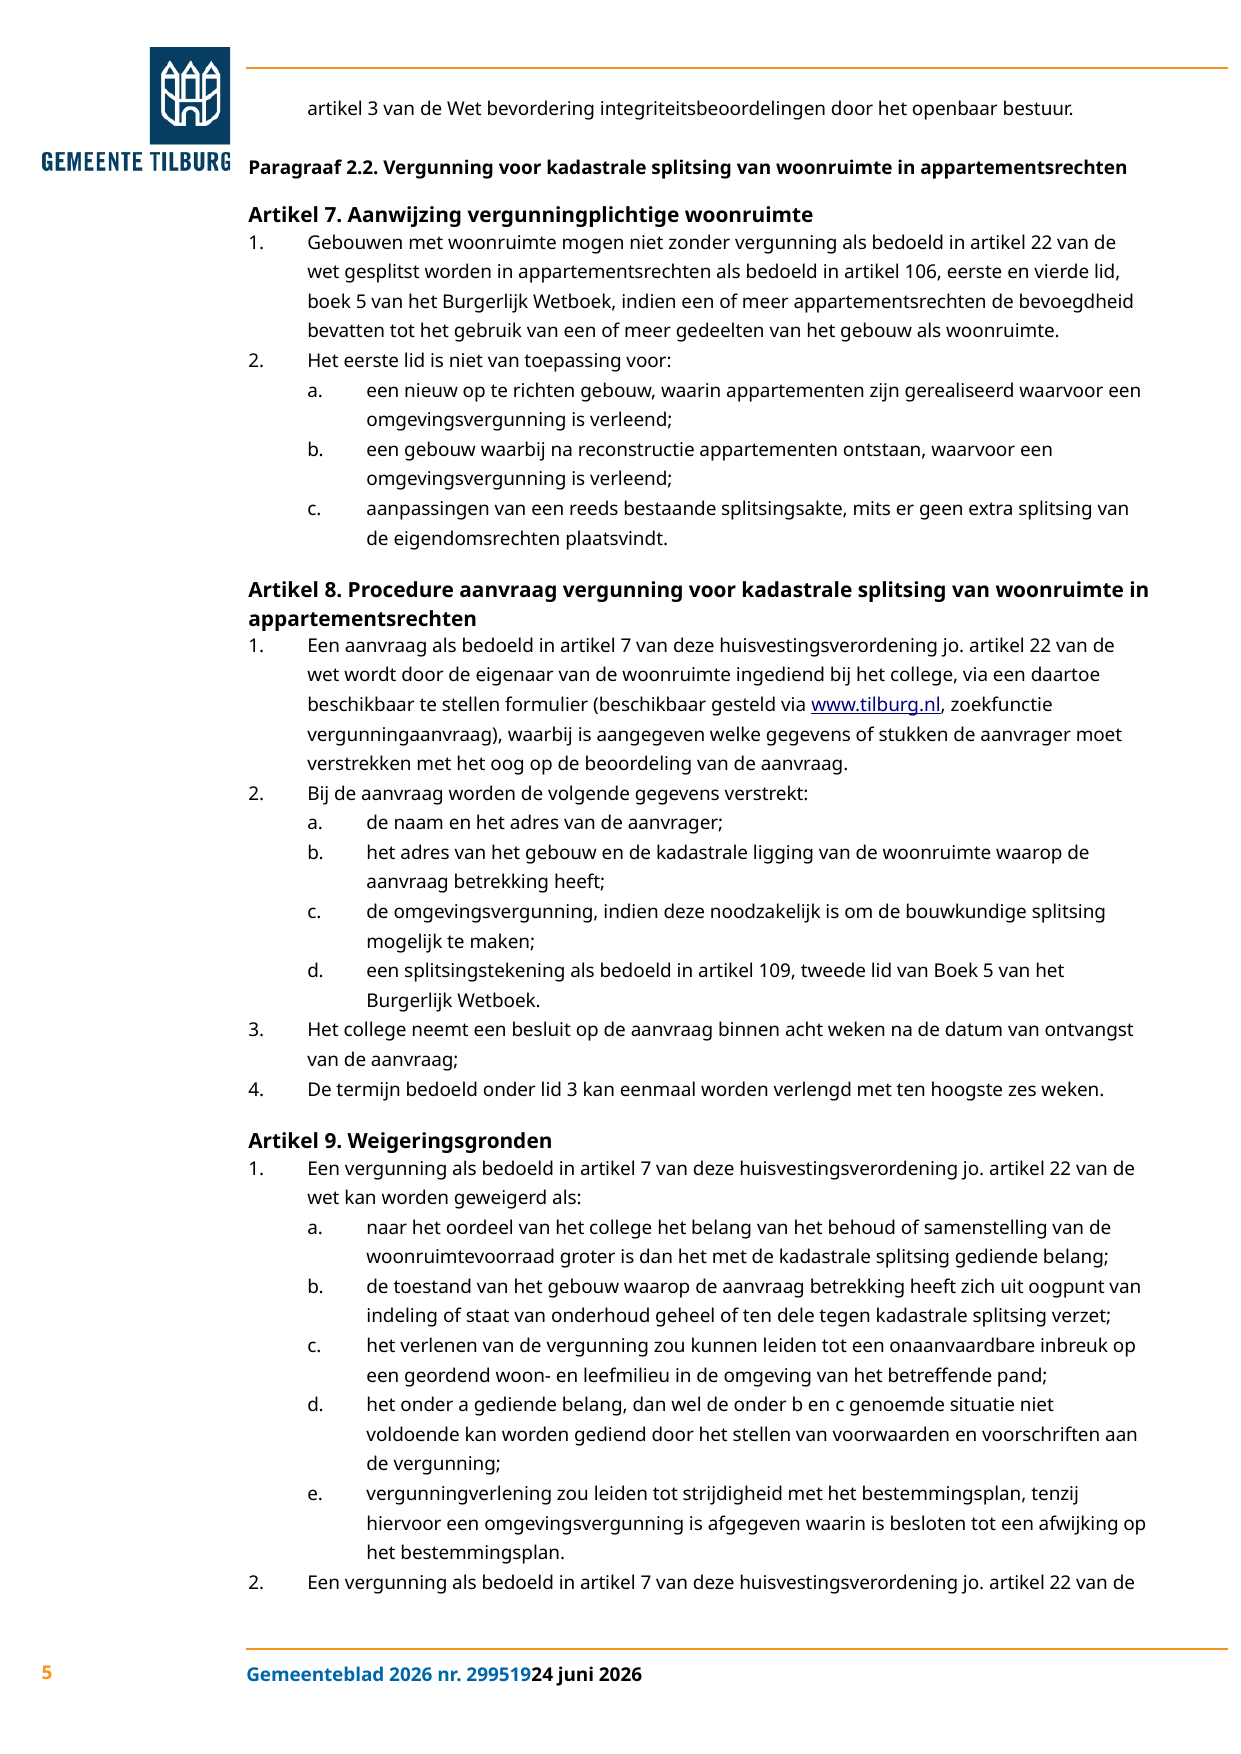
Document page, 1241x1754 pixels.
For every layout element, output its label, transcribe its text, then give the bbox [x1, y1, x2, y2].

list de naam en het adres van de aanvrager; [307, 809, 1152, 835]
list een splitsingstekening als bedoeld in artikel 109, tweede lid van Boek 5 van het Burgerlijk Wetboek. [307, 957, 1152, 1013]
list een gebouw waarbij na reconstructie appartementen ontstaan, waarvoor een omgevingsvergunning is verleend; [307, 436, 1152, 491]
picture [41, 47, 231, 172]
list aanpassingen van een reeds bestaande splitsingsakte, mits er geen extra splitsing van de eigendomsrechten plaatsvindt. [307, 495, 1152, 551]
text Artikel 7. Aanwijzing vergunningplichtige woonruimte [248, 201, 1152, 229]
text Artikel 8. Procedure aanvraag vergunning voor kadastrale splitsing van woonruimte in appartementsrechten [248, 575, 1152, 632]
list de omgevingsvergunning, indien deze noodzakelijk is om de bouwkundige splitsing mogelijk te maken; [307, 898, 1152, 954]
list Een vergunning als bedoeld in artikel 7 van deze huisvestingsverordening jo. artikel 22 van de [248, 1569, 1152, 1594]
list Het college neemt een besluit op de aanvraag binnen acht weken na de datum van ontvangst van de aanvraag; [248, 1017, 1152, 1072]
list het onder a gediende belang, dan wel de onder b en c genoemde situatie niet voldoende kan worden gediend door het stellen van voorwaarden en voorschriften aan de vergunning; [307, 1391, 1152, 1476]
list het adres van het gebouw en de kadastrale ligging van de woonruimte waarop de aanvraag betrekking heeft; [307, 839, 1152, 894]
list Een vergunning als bedoeld in artikel 7 van deze huisvestingsverordening jo. artikel 22 van de wet kan worden geweigerd als: [248, 1155, 1152, 1210]
list Het eerste lid is niet van toepassing voor: [248, 347, 1152, 373]
list de toestand van het gebouw waarop de aanvraag betrekking heeft zich uit oogpunt van indeling of staat van onderhoud geheel of ten dele tegen kadastrale splitsing verzet; [307, 1273, 1152, 1328]
list het verlenen van de vergunning zou kunnen leiden tot een onaanvaardbare inbreuk op een geordend woon- en leefmilieu in de omgeving van het betreffende pand; [307, 1332, 1152, 1387]
list vergunningverlening zou leiden tot strijdigheid met het bestemmingsplan, tenzij hiervoor een omgevingsvergunning is afgegeven waarin is besloten tot een afwijking op het bestemmingsplan. [307, 1480, 1152, 1565]
list Een aanvraag als bedoeld in artikel 7 van deze huisvestingsverordening jo. artikel 22 van de wet wordt door de eigenaar van de woonruimte ingediend bij het college, via een daartoe beschikbaar te stellen formulier (beschikbaar gesteld via www.tilburg.nl, zoekfunctie vergunningaanvraag), waarbij is aangegeven welke gegevens of stukken de aanvrager moet verstrekken met het oog op de beoordeling van de aanvraag. [248, 632, 1152, 776]
list artikel 3 van de Wet bevordering integriteitsbeoordelingen door het openbaar bestuur. [248, 95, 1152, 121]
text Artikel 9. Weigeringsgronden [248, 1126, 1152, 1155]
list een nieuw op te richten gebouw, waarin appartementen zijn gerealiseerd waarvoor een omgevingsvergunning is verleend; [307, 377, 1152, 432]
list naar het oordeel van het college het belang van het behoud of samenstelling van de woonruimtevoorraad groter is dan het met de kadastrale splitsing gediende belang; [307, 1214, 1152, 1269]
list Bij de aanvraag worden de volgende gegevens verstrekt: [248, 780, 1152, 806]
text Paragraaf 2.2. Vergunning voor kadastrale splitsing van woonruimte in appartementsrechten [248, 154, 1152, 180]
list Gebouwen met woonruimte mogen niet zonder vergunning als bedoeld in artikel 22 van de wet gesplitst worden in appartementsrechten als bedoeld in artikel 106, eerste en vierde lid, boek 5 van het Burgerlijk Wetboek, indien een of meer appartementsrechten de bevoegdheid bevatten tot het gebruik van een of meer gedeelten van het gebouw als woonruimte. [248, 229, 1152, 343]
list De termijn bedoeld onder lid 3 kan eenmaal worden verlengd met ten hoogste zes weken. [248, 1076, 1152, 1102]
